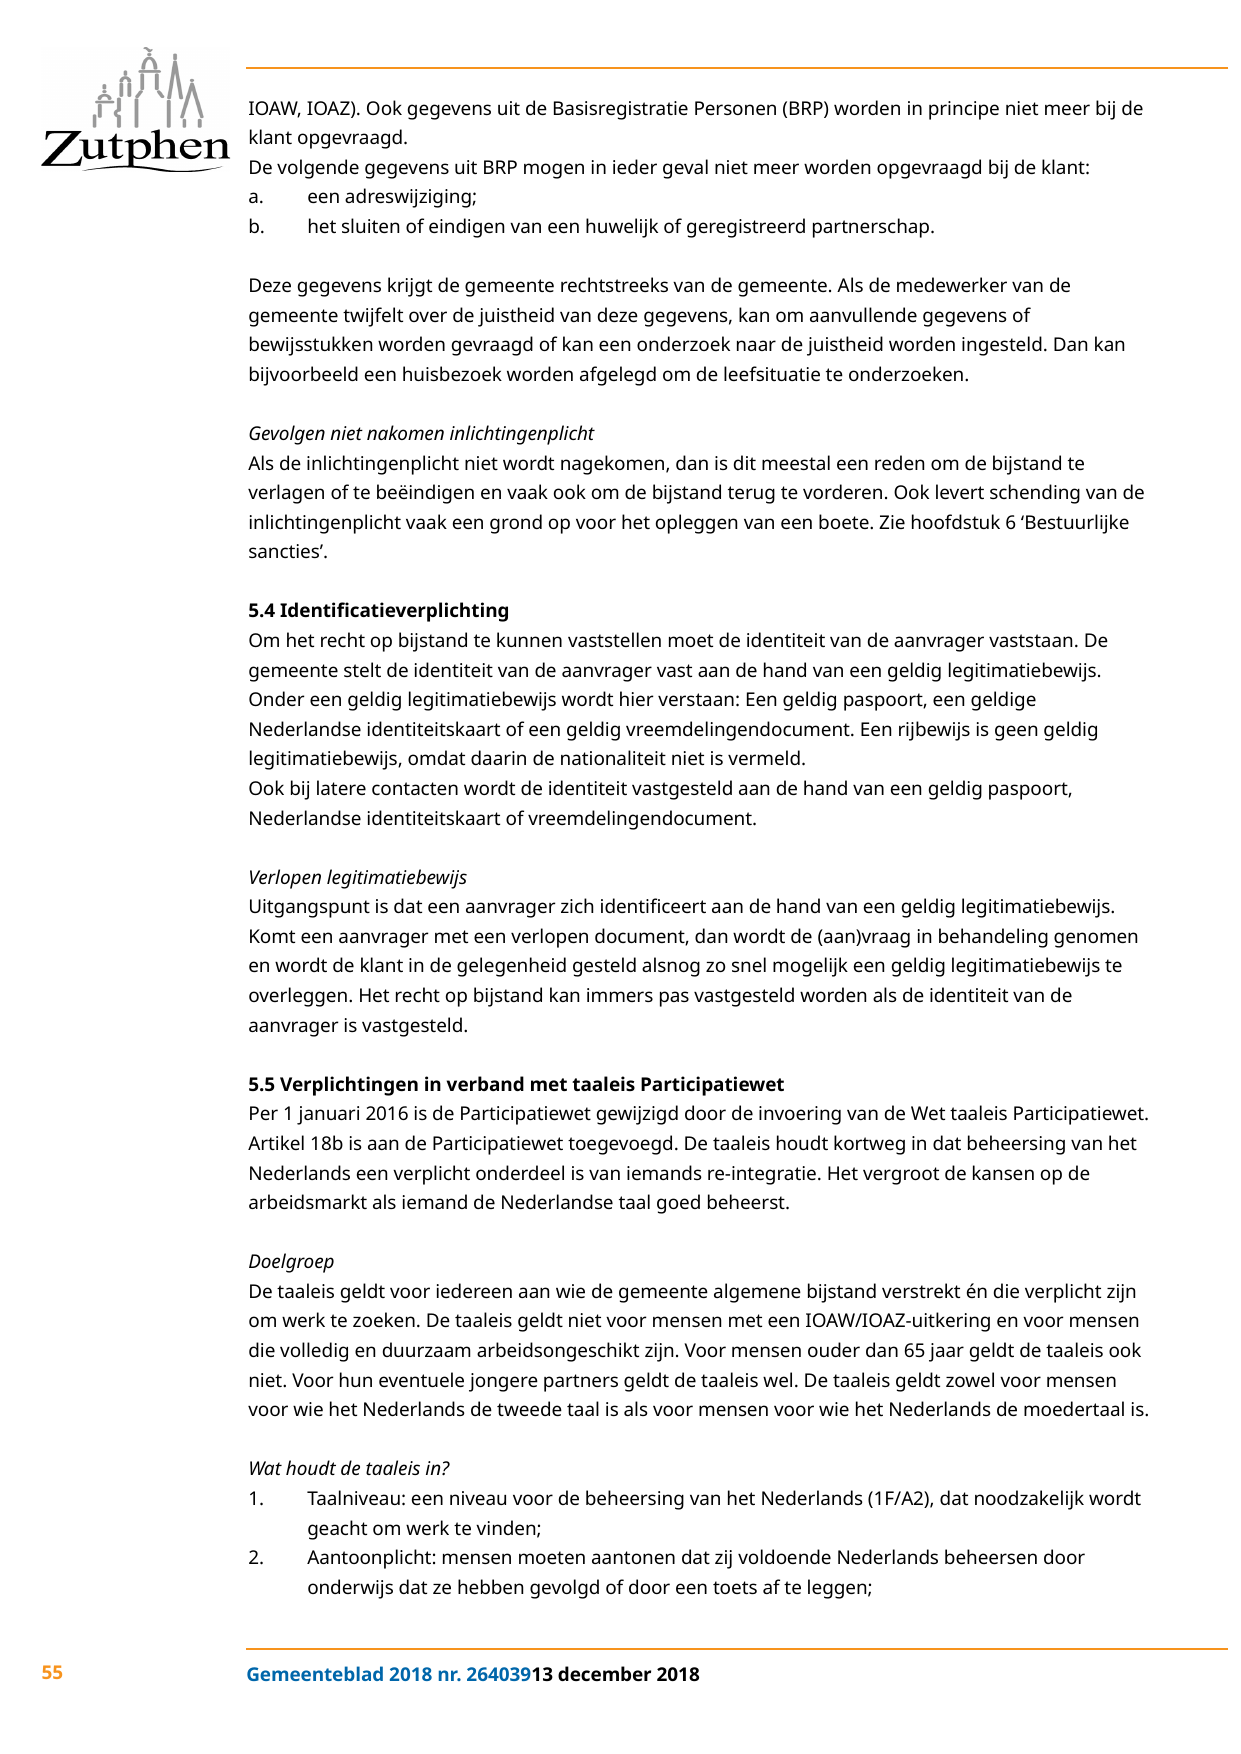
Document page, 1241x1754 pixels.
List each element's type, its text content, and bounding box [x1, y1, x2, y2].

list Taalniveau: een niveau voor de beheersing van het Nederlands (1F/A2), dat noodzakelijk wordt geacht om werk te vinden; [248, 1485, 1152, 1541]
text Per 1 januari 2016 is de Participatiewet gewijzigd door de invoering van de Wet taaleis Participatiewet. Artikel 18b is aan de Participatiewet toegevoegd. De taaleis houdt kortweg in dat beheersing van het Nederlands een verplicht onderdeel is van iemands re-integratie. Het vergroot de kansen op de arbeidsmarkt als iemand de Nederlandse taal goed beheerst. [248, 1101, 1152, 1215]
text Gevolgen niet nakomen inlichtingenplicht [248, 420, 1152, 446]
text Ook bij latere contacten wordt de identiteit vastgesteld aan de hand van een geldig paspoort, Nederlandse identiteitskaart of vreemdelingendocument. [248, 775, 1152, 831]
text Uitgangspunt is dat een aanvrager zich identificeert aan de hand van een geldig legitimatiebewijs. Komt een aanvrager met een verlopen document, dan wordt de (aan)vraag in behandeling genomen en wordt de klant in de gelegenheid gesteld alsnog zo snel mogelijk een geldig legitimatiebewijs te overleggen. Het recht op bijstand kan immers pas vastgesteld worden als de identiteit van de aanvrager is vastgesteld. [248, 893, 1152, 1038]
list het sluiten of eindigen van een huwelijk of geregistreerd partnerschap. [248, 213, 1152, 239]
list Aantoonplicht: mensen moeten aantonen dat zij voldoende Nederlands beheersen door onderwijs dat ze hebben gevolgd of door een toets af te leggen; [248, 1544, 1152, 1600]
text Doelgroep [248, 1248, 1152, 1274]
text Om het recht op bijstand te kunnen vaststellen moet de identiteit van de aanvrager vaststaan. De gemeente stelt de identiteit van de aanvrager vast aan de hand van een geldig legitimatiebewijs. Onder een geldig legitimatiebewijs wordt hier verstaan: Een geldig paspoort, een geldige Nederlandse identiteitskaart of een geldig vreemdelingendocument. Een rijbewijs is geen geldig legitimatiebewijs, omdat daarin de nationaliteit niet is vermeld. [248, 627, 1152, 771]
text Verlopen legitimatiebewijs [248, 864, 1152, 890]
text Deze gegevens krijgt de gemeente rechtstreeks van de gemeente. Als de medewerker van de gemeente twijfelt over de juistheid van deze gegevens, kan om aanvullende gegevens of bewijsstukken worden gevraagd of kan een onderzoek naar de juistheid worden ingesteld. Dan kan bijvoorbeeld een huisbezoek worden afgelegd om de leefsituatie te onderzoeken. [248, 272, 1152, 387]
text De volgende gegevens uit BRP mogen in ieder geval niet meer worden opgevraagd bij de klant: [248, 154, 1152, 180]
text IOAW, IOAZ). Ook gegevens uit de Basisregistratie Personen (BRP) worden in principe niet meer bij de klant opgevraagd. [248, 95, 1152, 150]
text 5.5 Verplichtingen in verband met taaleis Participatiewet [248, 1071, 1152, 1097]
list een adreswijziging; [248, 183, 1152, 209]
text De taaleis geldt voor iedereen aan wie de gemeente algemene bijstand verstrekt én die verplicht zijn om werk te zoeken. De taaleis geldt niet voor mensen met een IOAW/IOAZ-uitkering en voor mensen die volledig en duurzaam arbeidsongeschikt zijn. Voor mensen ouder dan 65 jaar geldt de taaleis ook niet. Voor hun eventuele jongere partners geldt de taaleis wel. De taaleis geldt zowel voor mensen voor wie het Nederlands de tweede taal is als voor mensen voor wie het Nederlands de moedertaal is. [248, 1278, 1152, 1422]
text Wat houdt de taaleis in? [248, 1456, 1152, 1481]
picture [41, 47, 231, 172]
text Als de inlichtingenplicht niet wordt nagekomen, dan is dit meestal een reden om de bijstand te verlagen of te beëindigen en vaak ook om de bijstand terug te vorderen. Ook levert schending van de inlichtingenplicht vaak een grond op voor het opleggen van een boete. Zie hoofdstuk 6 ‘Bestuurlijke sancties’. [248, 450, 1152, 564]
text 5.4 Identificatieverplichting [248, 598, 1152, 623]
